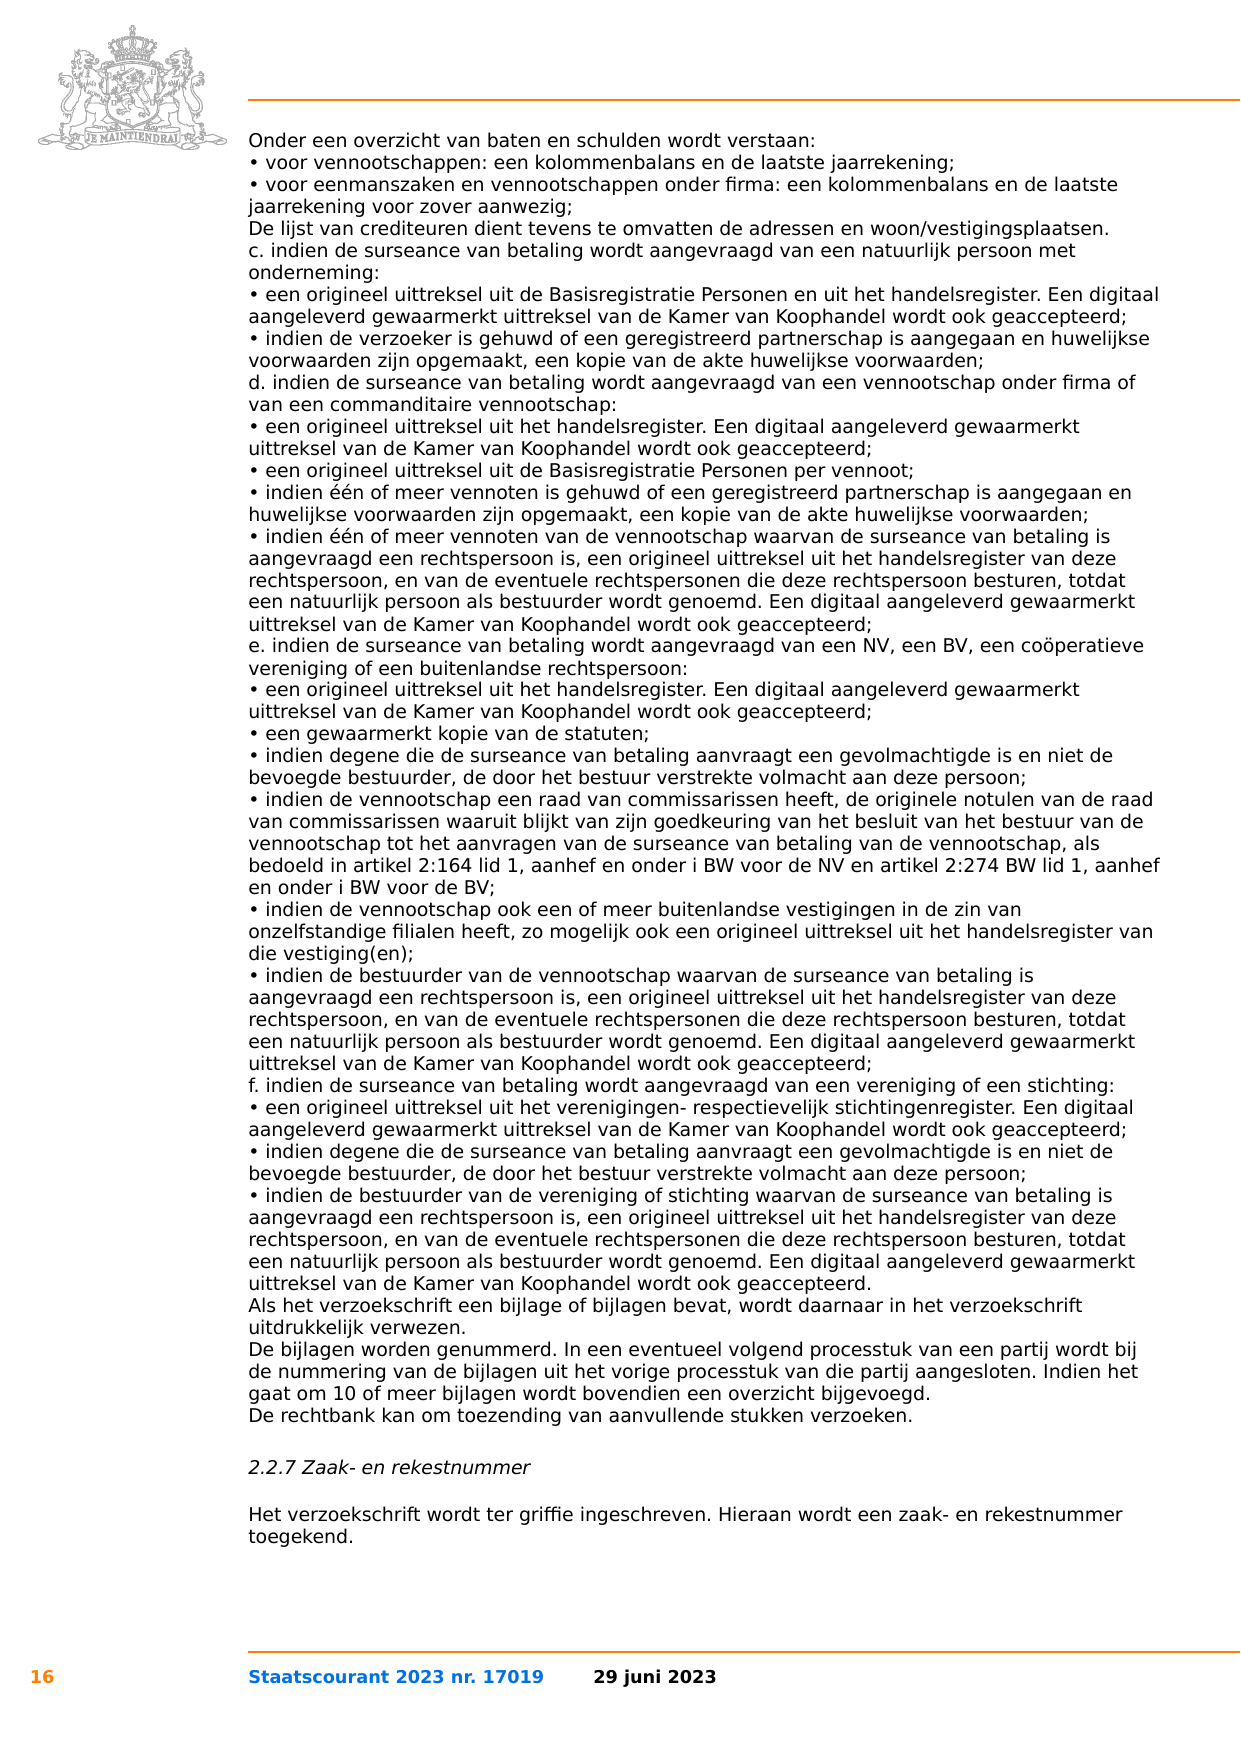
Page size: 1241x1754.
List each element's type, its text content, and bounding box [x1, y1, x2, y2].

text • voor eenmanszaken en vennootschappen onder firma: een kolommenbalans en de laatste jaarrekening voor zover aanwezig; [248, 174, 1163, 218]
text De bijlagen worden genummerd. In een eventueel volgend processtuk van een partij wordt bij de nummering van de bijlagen uit het vorige processtuk van die partij aangesloten. Indien het gaat om 10 of meer bijlagen wordt bovendien een overzicht bijgevoegd. [248, 1339, 1163, 1405]
text • een origineel uittreksel uit de Basisregistratie Personen en uit het handelsregister. Een digitaal aangeleverd gewaarmerkt uittreksel van de Kamer van Koophandel wordt ook geaccepteerd; [248, 284, 1163, 328]
text Het verzoekschrift wordt ter griffie ingeschreven. Hieraan wordt een zaak- en rekestnummer toegekend. [248, 1504, 1163, 1548]
subtitle 2.2.7 Zaak- en rekestnummer [248, 1457, 1163, 1479]
text • een gewaarmerkt kopie van de statuten; [248, 723, 1163, 745]
text • voor vennootschappen: een kolommenbalans en de laatste jaarrekening; [248, 152, 1163, 174]
text De lijst van crediteuren dient tevens te omvatten de adressen en woon/vestigingsplaatsen. [248, 218, 1163, 240]
text e. indien de surseance van betaling wordt aangevraagd van een NV, een BV, een coöperatieve vereniging of een buitenlandse rechtspersoon: [248, 635, 1163, 679]
text • indien één of meer vennoten is gehuwd of een geregistreerd partnerschap is aangegaan en huwelijkse voorwaarden zijn opgemaakt, een kopie van de akte huwelijkse voorwaarden; [248, 482, 1163, 526]
text Onder een overzicht van baten en schulden wordt verstaan: [248, 130, 1163, 152]
text • een origineel uittreksel uit het handelsregister. Een digitaal aangeleverd gewaarmerkt uittreksel van de Kamer van Koophandel wordt ook geaccepteerd; [248, 416, 1163, 459]
text • een origineel uittreksel uit het handelsregister. Een digitaal aangeleverd gewaarmerkt uittreksel van de Kamer van Koophandel wordt ook geaccepteerd; [248, 679, 1163, 723]
text • indien de bestuurder van de vereniging of stichting waarvan de surseance van betaling is aangevraagd een rechtspersoon is, een origineel uittreksel uit het handelsregister van deze rechtspersoon, en van de eventuele rechtspersonen die deze rechtspersoon besturen, totdat een natuurlijk persoon als bestuurder wordt genoemd. Een digitaal aangeleverd gewaarmerkt uittreksel van de Kamer van Koophandel wordt ook geaccepteerd. [248, 1185, 1163, 1295]
text Als het verzoekschrift een bijlage of bijlagen bevat, wordt daarnaar in het verzoekschrift uitdrukkelijk verwezen. [248, 1295, 1163, 1339]
text • indien de bestuurder van de vennootschap waarvan de surseance van betaling is aangevraagd een rechtspersoon is, een origineel uittreksel uit het handelsregister van deze rechtspersoon, en van de eventuele rechtspersonen die deze rechtspersoon besturen, totdat een natuurlijk persoon als bestuurder wordt genoemd. Een digitaal aangeleverd gewaarmerkt uittreksel van de Kamer van Koophandel wordt ook geaccepteerd; [248, 965, 1163, 1075]
text c. indien de surseance van betaling wordt aangevraagd van een natuurlijk persoon met onderneming: [248, 240, 1163, 284]
text • indien degene die de surseance van betaling aanvraagt een gevolmachtigde is en niet de bevoegde bestuurder, de door het bestuur verstrekte volmacht aan deze persoon; [248, 745, 1163, 789]
text d. indien de surseance van betaling wordt aangevraagd van een vennootschap onder firma of van een commanditaire vennootschap: [248, 372, 1163, 416]
text • indien de verzoeker is gehuwd of een geregistreerd partnerschap is aangegaan en huwelijkse voorwaarden zijn opgemaakt, een kopie van de akte huwelijkse voorwaarden; [248, 328, 1163, 372]
text • een origineel uittreksel uit het verenigingen- respectievelijk stichtingenregister. Een digitaal aangeleverd gewaarmerkt uittreksel van de Kamer van Koophandel wordt ook geaccepteerd; [248, 1097, 1163, 1141]
text • indien degene die de surseance van betaling aanvraagt een gevolmachtigde is en niet de bevoegde bestuurder, de door het bestuur verstrekte volmacht aan deze persoon; [248, 1141, 1163, 1185]
text f. indien de surseance van betaling wordt aangevraagd van een vereniging of een stichting: [248, 1075, 1163, 1097]
text • indien één of meer vennoten van de vennootschap waarvan de surseance van betaling is aangevraagd een rechtspersoon is, een origineel uittreksel uit het handelsregister van deze rechtspersoon, en van de eventuele rechtspersonen die deze rechtspersoon besturen, totdat een natuurlijk persoon als bestuurder wordt genoemd. Een digitaal aangeleverd gewaarmerkt uittreksel van de Kamer van Koophandel wordt ook geaccepteerd; [248, 526, 1163, 635]
picture [38, 25, 227, 150]
text • indien de vennootschap ook een of meer buitenlandse vestigingen in de zin van onzelfstandige filialen heeft, zo mogelijk ook een origineel uittreksel uit het handelsregister van die vestiging(en); [248, 899, 1163, 965]
text • indien de vennootschap een raad van commissarissen heeft, de originele notulen van de raad van commissarissen waaruit blijkt van zijn goedkeuring van het besluit van het bestuur van de vennootschap tot het aanvragen van de surseance van betaling van de vennootschap, als bedoeld in artikel 2:164 lid 1, aanhef en onder i BW voor de NV en artikel 2:274 BW lid 1, aanhef en onder i BW voor de BV; [248, 789, 1163, 899]
text De rechtbank kan om toezending van aanvullende stukken verzoeken. [248, 1405, 1163, 1427]
text • een origineel uittreksel uit de Basisregistratie Personen per vennoot; [248, 459, 1163, 482]
